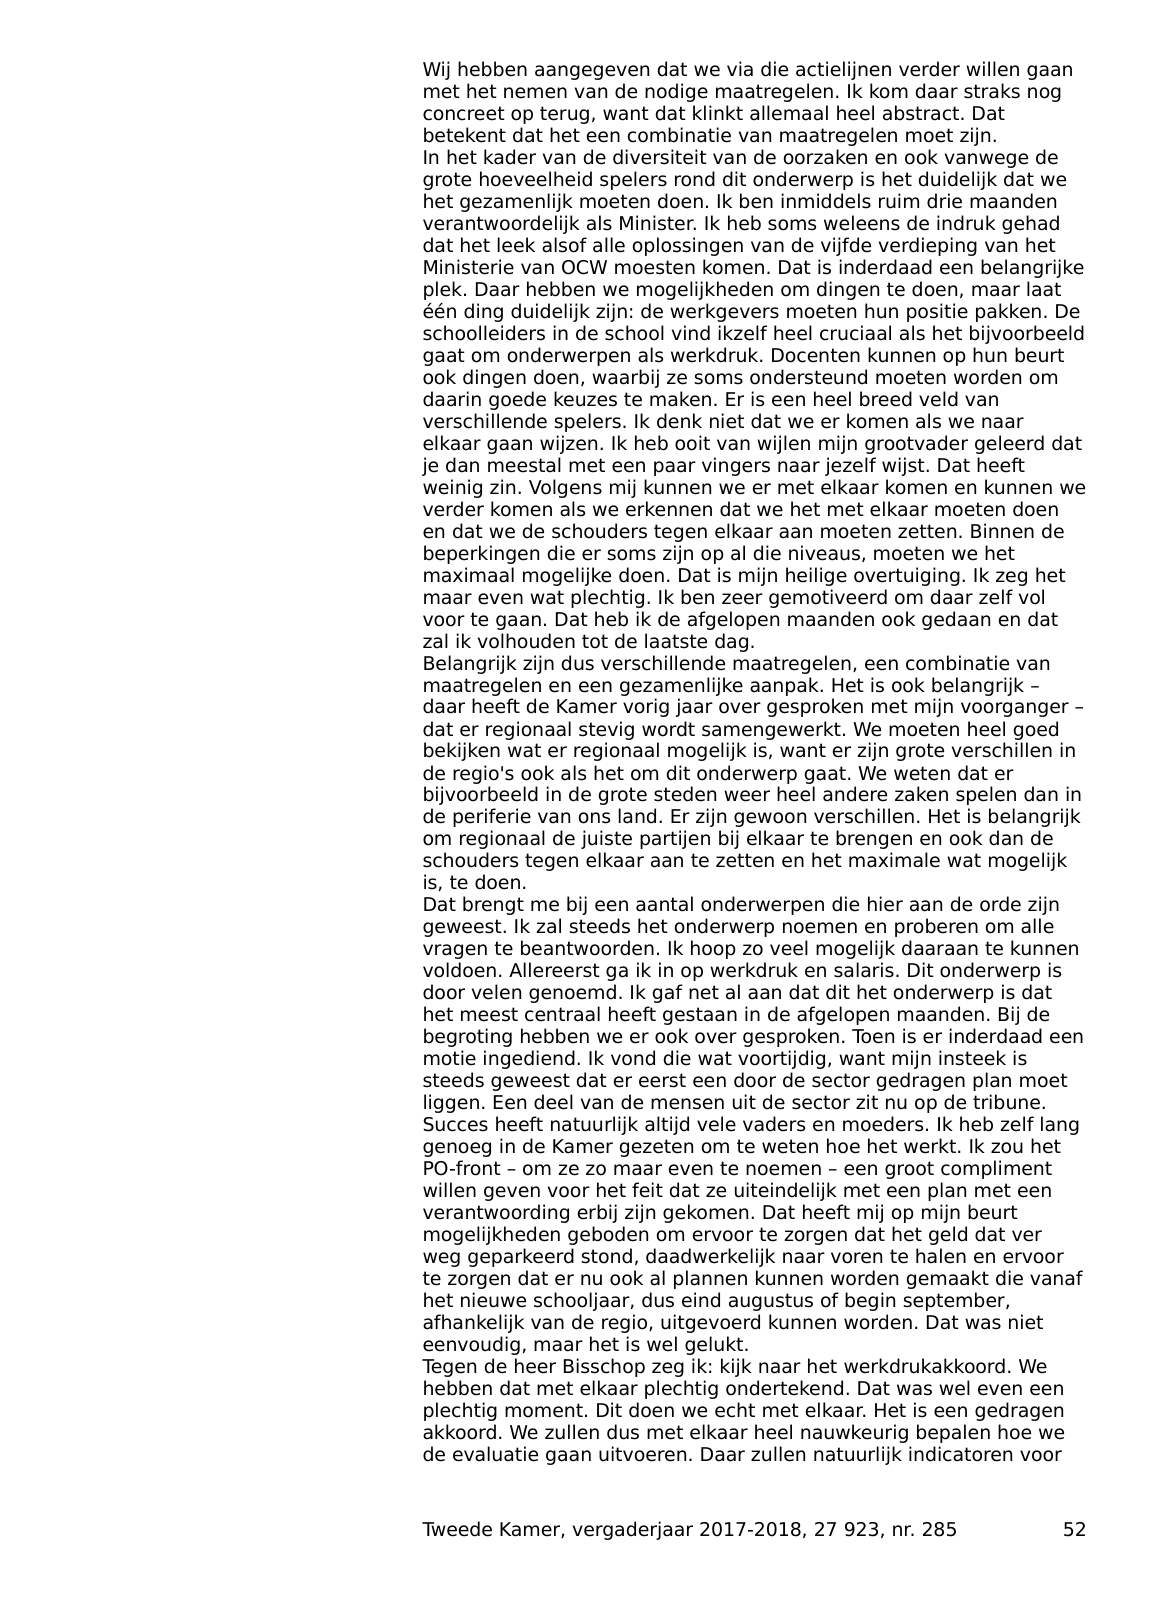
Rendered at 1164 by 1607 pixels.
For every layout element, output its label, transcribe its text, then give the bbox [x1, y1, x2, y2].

text Belangrijk zijn dus verschillende maatregelen, een combinatie van maatregelen en een gezamenlijke aanpak. Het is ook belangrijk – daar heeft de Kamer vorig jaar over gesproken met mijn voorganger – dat er regionaal stevig wordt samengewerkt. We moeten heel goed bekijken wat er regionaal mogelijk is, want er zijn grote verschillen in de regio's ook als het om dit onderwerp gaat. We weten dat er bijvoorbeeld in de grote steden weer heel andere zaken spelen dan in de periferie van ons land. Er zijn gewoon verschillen. Het is belangrijk om regionaal de juiste partijen bij elkaar te brengen en ook dan de schouders tegen elkaar aan te zetten en het maximale wat mogelijk is, te doen. [422, 652, 1087, 894]
text In het kader van de diversiteit van de oorzaken en ook vanwege de grote hoeveelheid spelers rond dit onderwerp is het duidelijk dat we het gezamenlijk moeten doen. Ik ben inmiddels ruim drie maanden verantwoordelijk als Minister. Ik heb soms weleens de indruk gehad dat het leek alsof alle oplossingen van de vijfde verdieping van het Ministerie van OCW moesten komen. Dat is inderdaad een belangrijke plek. Daar hebben we mogelijkheden om dingen te doen, maar laat één ding duidelijk zijn: de werkgevers moeten hun positie pakken. De schoolleiders in de school vind ikzelf heel cruciaal als het bijvoorbeeld gaat om onderwerpen als werkdruk. Docenten kunnen op hun beurt ook dingen doen, waarbij ze soms ondersteund moeten worden om daarin goede keuzes te maken. Er is een heel breed veld van verschillende spelers. Ik denk niet dat we er komen als we naar elkaar gaan wijzen. Ik heb ooit van wijlen mijn grootvader geleerd dat je dan meestal met een paar vingers naar jezelf wijst. Dat heeft weinig zin. Volgens mij kunnen we er met elkaar komen en kunnen we verder komen als we erkennen dat we het met elkaar moeten doen en dat we de schouders tegen elkaar aan moeten zetten. Binnen de beperkingen die er soms zijn op al die niveaus, moeten we het maximaal mogelijke doen. Dat is mijn heilige overtuiging. Ik zeg het maar even wat plechtig. Ik ben zeer gemotiveerd om daar zelf vol voor te gaan. Dat heb ik de afgelopen maanden ook gedaan en dat zal ik volhouden tot de laatste dag. [422, 147, 1087, 652]
text Wij hebben aangegeven dat we via die actielijnen verder willen gaan met het nemen van de nodige maatregelen. Ik kom daar straks nog concreet op terug, want dat klinkt allemaal heel abstract. Dat betekent dat het een combinatie van maatregelen moet zijn. [422, 59, 1087, 147]
text Tegen de heer Bisschop zeg ik: kijk naar het werkdrukakkoord. We hebben dat met elkaar plechtig ondertekend. Dat was wel even een plechtig moment. Dit doen we echt met elkaar. Het is een gedragen akkoord. We zullen dus met elkaar heel nauwkeurig bepalen hoe we de evaluatie gaan uitvoeren. Daar zullen natuurlijk indicatoren voor [422, 1356, 1087, 1466]
text Dat brengt me bij een aantal onderwerpen die hier aan de orde zijn geweest. Ik zal steeds het onderwerp noemen en proberen om alle vragen te beantwoorden. Ik hoop zo veel mogelijk daaraan te kunnen voldoen. Allereerst ga ik in op werkdruk en salaris. Dit onderwerp is door velen genoemd. Ik gaf net al aan dat dit het onderwerp is dat het meest centraal heeft gestaan in de afgelopen maanden. Bij de begroting hebben we er ook over gesproken. Toen is er inderdaad een motie ingediend. Ik vond die wat voortijdig, want mijn insteek is steeds geweest dat er eerst een door de sector gedragen plan moet liggen. Een deel van de mensen uit de sector zit nu op de tribune. Succes heeft natuurlijk altijd vele vaders en moeders. Ik heb zelf lang genoeg in de Kamer gezeten om te weten hoe het werkt. Ik zou het PO-front – om ze zo maar even te noemen – een groot compliment willen geven voor het feit dat ze uiteindelijk met een plan met een verantwoording erbij zijn gekomen. Dat heeft mij op mijn beurt mogelijkheden geboden om ervoor te zorgen dat het geld dat ver weg geparkeerd stond, daadwerkelijk naar voren te halen en ervoor te zorgen dat er nu ook al plannen kunnen worden gemaakt die vanaf het nieuwe schooljaar, dus eind augustus of begin september, afhankelijk van de regio, uitgevoerd kunnen worden. Dat was niet eenvoudig, maar het is wel gelukt. [422, 894, 1087, 1356]
